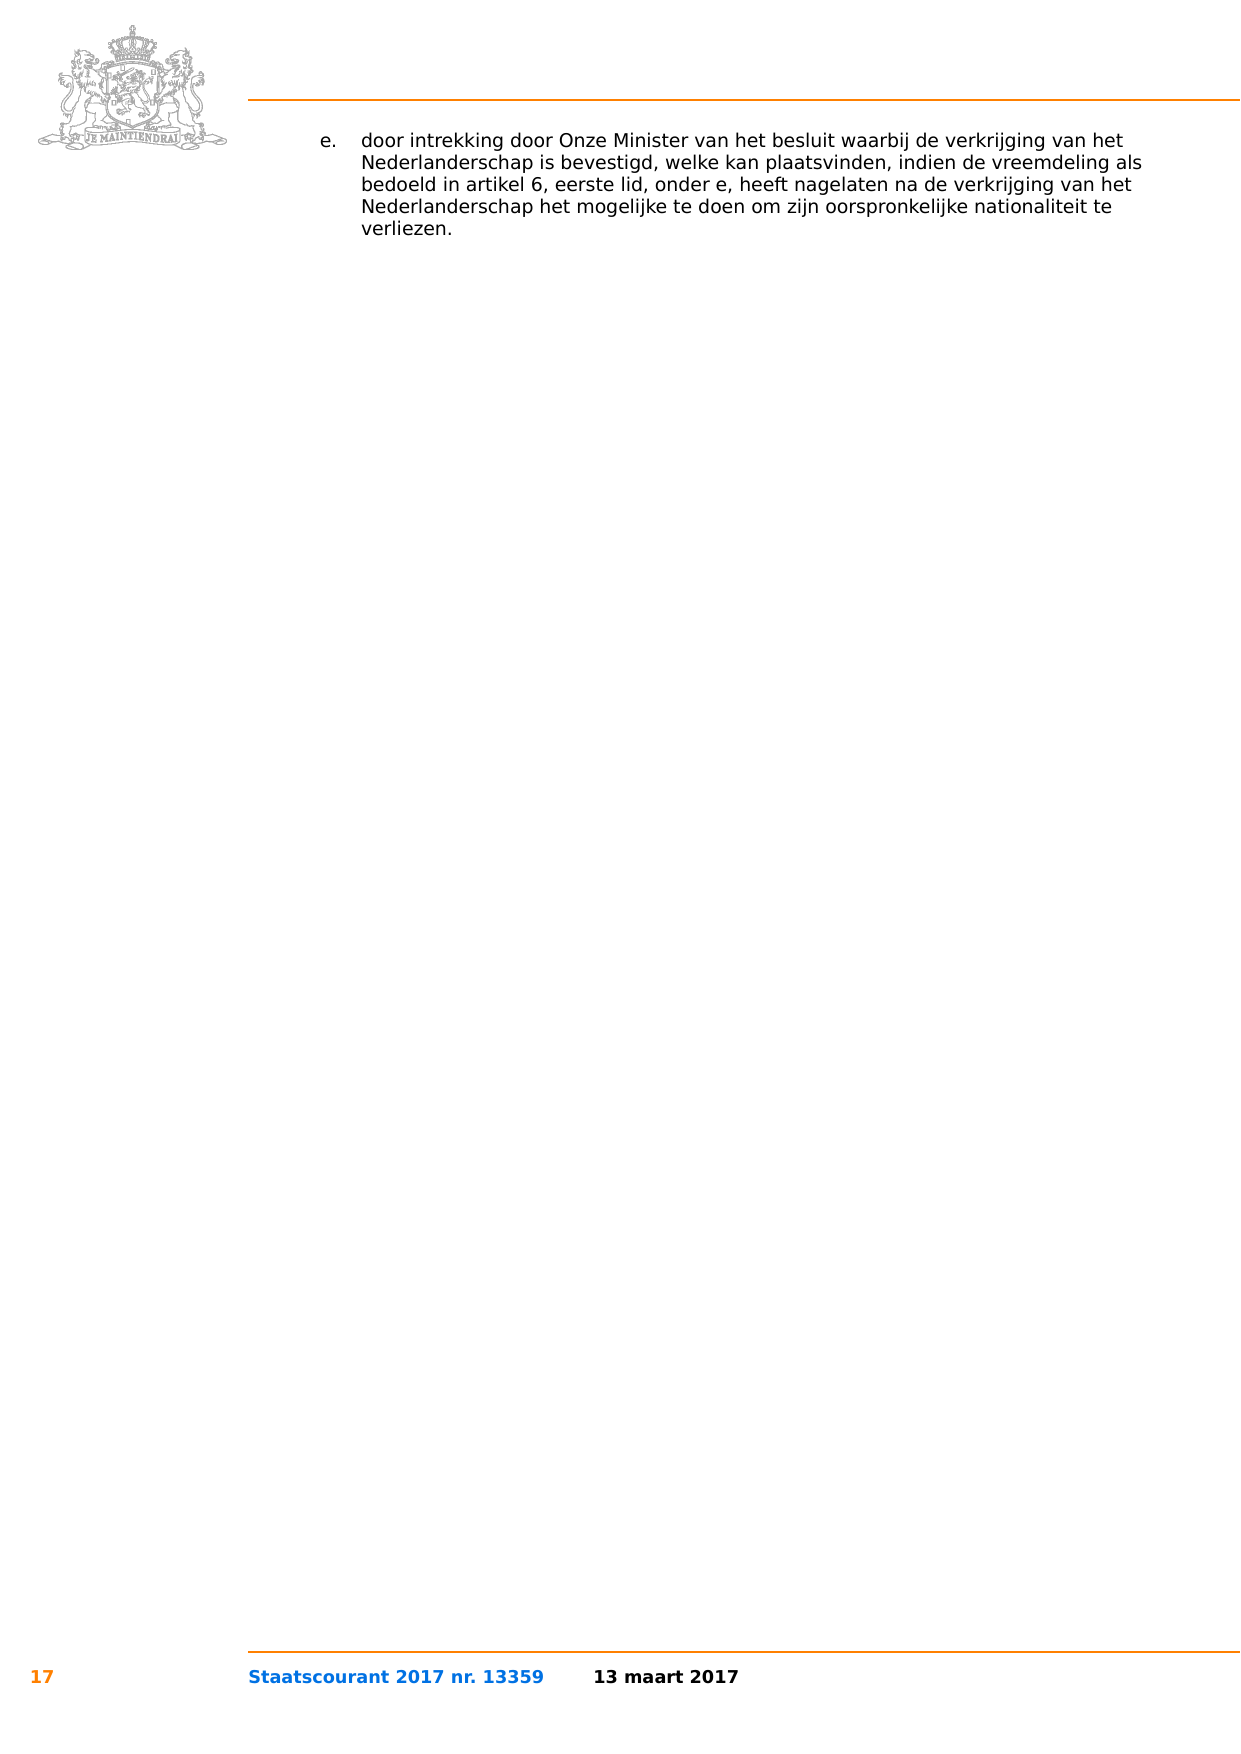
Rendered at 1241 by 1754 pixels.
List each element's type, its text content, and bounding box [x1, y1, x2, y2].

text e. door intrekking door Onze Minister van het besluit waarbij de verkrijging van het Nederlanderschap is bevestigd, welke kan plaatsvinden, indien de vreemdeling als bedoeld in artikel 6, eerste lid, onder e, heeft nagelaten na de verkrijging van het Nederlanderschap het mogelijke te doen om zijn oorspronkelijke nationaliteit te verliezen. [319, 130, 1163, 240]
picture [38, 25, 227, 150]
